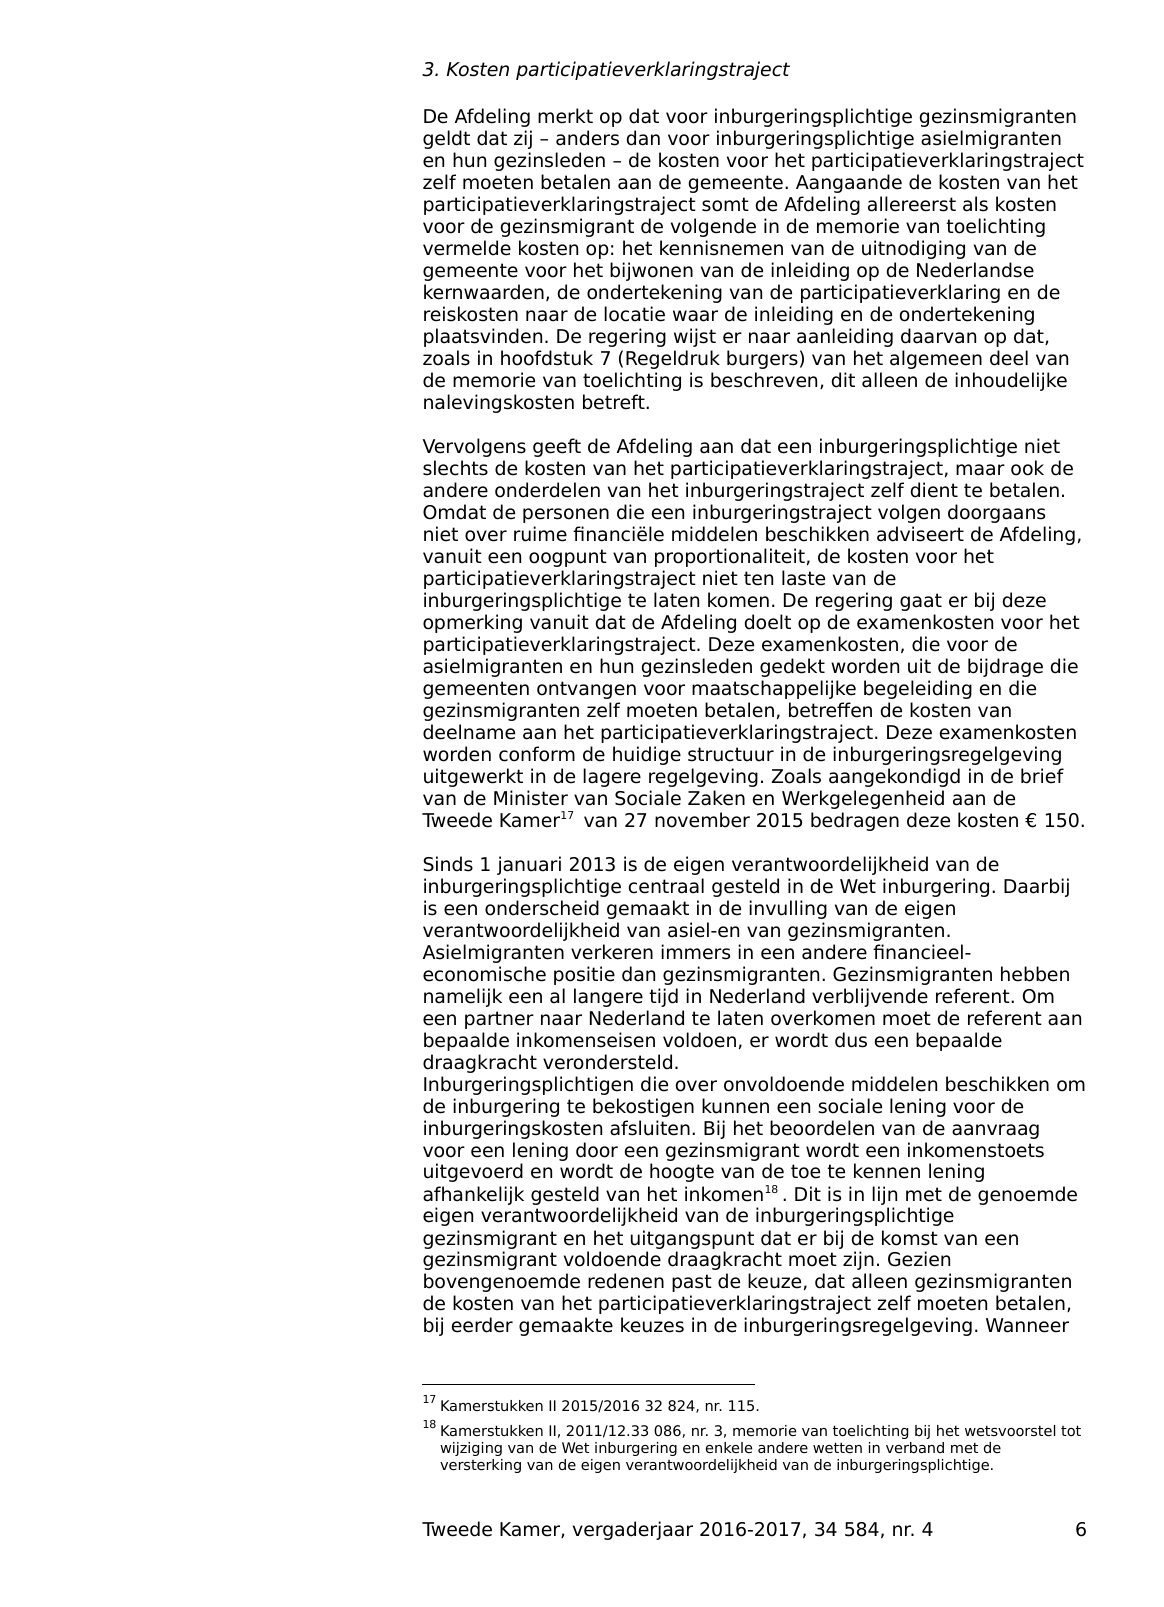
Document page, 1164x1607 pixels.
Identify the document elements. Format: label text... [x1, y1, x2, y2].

text Asielmigranten verkeren immers in een andere financieel-economische positie dan gezinsmigranten. Gezinsmigranten hebben namelijk een al langere tijd in Nederland verblijvende referent. Om een partner naar Nederland te laten overkomen moet de referent aan bepaalde inkomenseisen voldoen, er wordt dus een bepaalde draagkracht verondersteld. [422, 942, 1087, 1073]
text Inburgeringsplichtigen die over onvoldoende middelen beschikken om de inburgering te bekostigen kunnen een sociale lening voor de inburgeringskosten afsluiten. Bij het beoordelen van de aanvraag voor een lening door een gezinsmigrant wordt een inkomenstoets uitgevoerd en wordt de hoogte van de toe te kennen lening afhankelijk gesteld van het inkomen. Dit is in lijn met de genoemde eigen verantwoordelijkheid van de inburgeringsplichtige gezinsmigrant en het uitgangspunt dat er bij de komst van een gezinsmigrant voldoende draagkracht moet zijn. Gezien bovengenoemde redenen past de keuze, dat alleen gezinsmigranten de kosten van het participatieverklaringstraject zelf moeten betalen, bij eerder gemaakte keuzes in de inburgeringsregelgeving. Wanneer [422, 1073, 1087, 1337]
subtitle 3. Kosten participatieverklaringstraject [422, 59, 1087, 81]
text Kamerstukken II, 2011/12.33 086, nr. 3, memorie van toelichting bij het wetsvoorstel tot wijziging van de Wet inburgering en enkele andere wetten in verband met de versterking van de eigen verantwoordelijkheid van de inburgeringsplichtige. [422, 1418, 1087, 1474]
text Vervolgens geeft de Afdeling aan dat een inburgeringsplichtige niet slechts de kosten van het participatieverklaringstraject, maar ook de andere onderdelen van het inburgeringstraject zelf dient te betalen. Omdat de personen die een inburgeringstraject volgen doorgaans niet over ruime financiële middelen beschikken adviseert de Afdeling, vanuit een oogpunt van proportionaliteit, de kosten voor het participatieverklaringstraject niet ten laste van de inburgeringsplichtige te laten komen. De regering gaat er bij deze opmerking vanuit dat de Afdeling doelt op de examenkosten voor het participatieverklaringstraject. Deze examenkosten, die voor de asielmigranten en hun gezinsleden gedekt worden uit de bijdrage die gemeenten ontvangen voor maatschappelijke begeleiding en die gezinsmigranten zelf moeten betalen, betreffen de kosten van deelname aan het participatieverklaringstraject. Deze examenkosten worden conform de huidige structuur in de inburgeringsregelgeving uitgewerkt in de lagere regelgeving. Zoals aangekondigd in de brief van de Minister van Sociale Zaken en Werkgelegenheid aan de Tweede Kamer van 27 november 2015 bedragen deze kosten € 150. [422, 436, 1087, 832]
text Kamerstukken II 2015/2016 32 824, nr. 115. [422, 1393, 1087, 1416]
text Sinds 1 januari 2013 is de eigen verantwoordelijkheid van de inburgeringsplichtige centraal gesteld in de Wet inburgering. Daarbij is een onderscheid gemaakt in de invulling van de eigen verantwoordelijkheid van asiel-en van gezinsmigranten. [422, 854, 1087, 942]
text De Afdeling merkt op dat voor inburgeringsplichtige gezinsmigranten geldt dat zij – anders dan voor inburgeringsplichtige asielmigranten en hun gezinsleden – de kosten voor het participatieverklaringstraject zelf moeten betalen aan de gemeente. Aangaande de kosten van het participatieverklaringstraject somt de Afdeling allereerst als kosten voor de gezinsmigrant de volgende in de memorie van toelichting vermelde kosten op: het kennisnemen van de uitnodiging van de gemeente voor het bijwonen van de inleiding op de Nederlandse kernwaarden, de ondertekening van de participatieverklaring en de reiskosten naar de locatie waar de inleiding en de ondertekening plaatsvinden. De regering wijst er naar aanleiding daarvan op dat, zoals in hoofdstuk 7 (Regeldruk burgers) van het algemeen deel van de memorie van toelichting is beschreven, dit alleen de inhoudelijke nalevingskosten betreft. [422, 106, 1087, 414]
